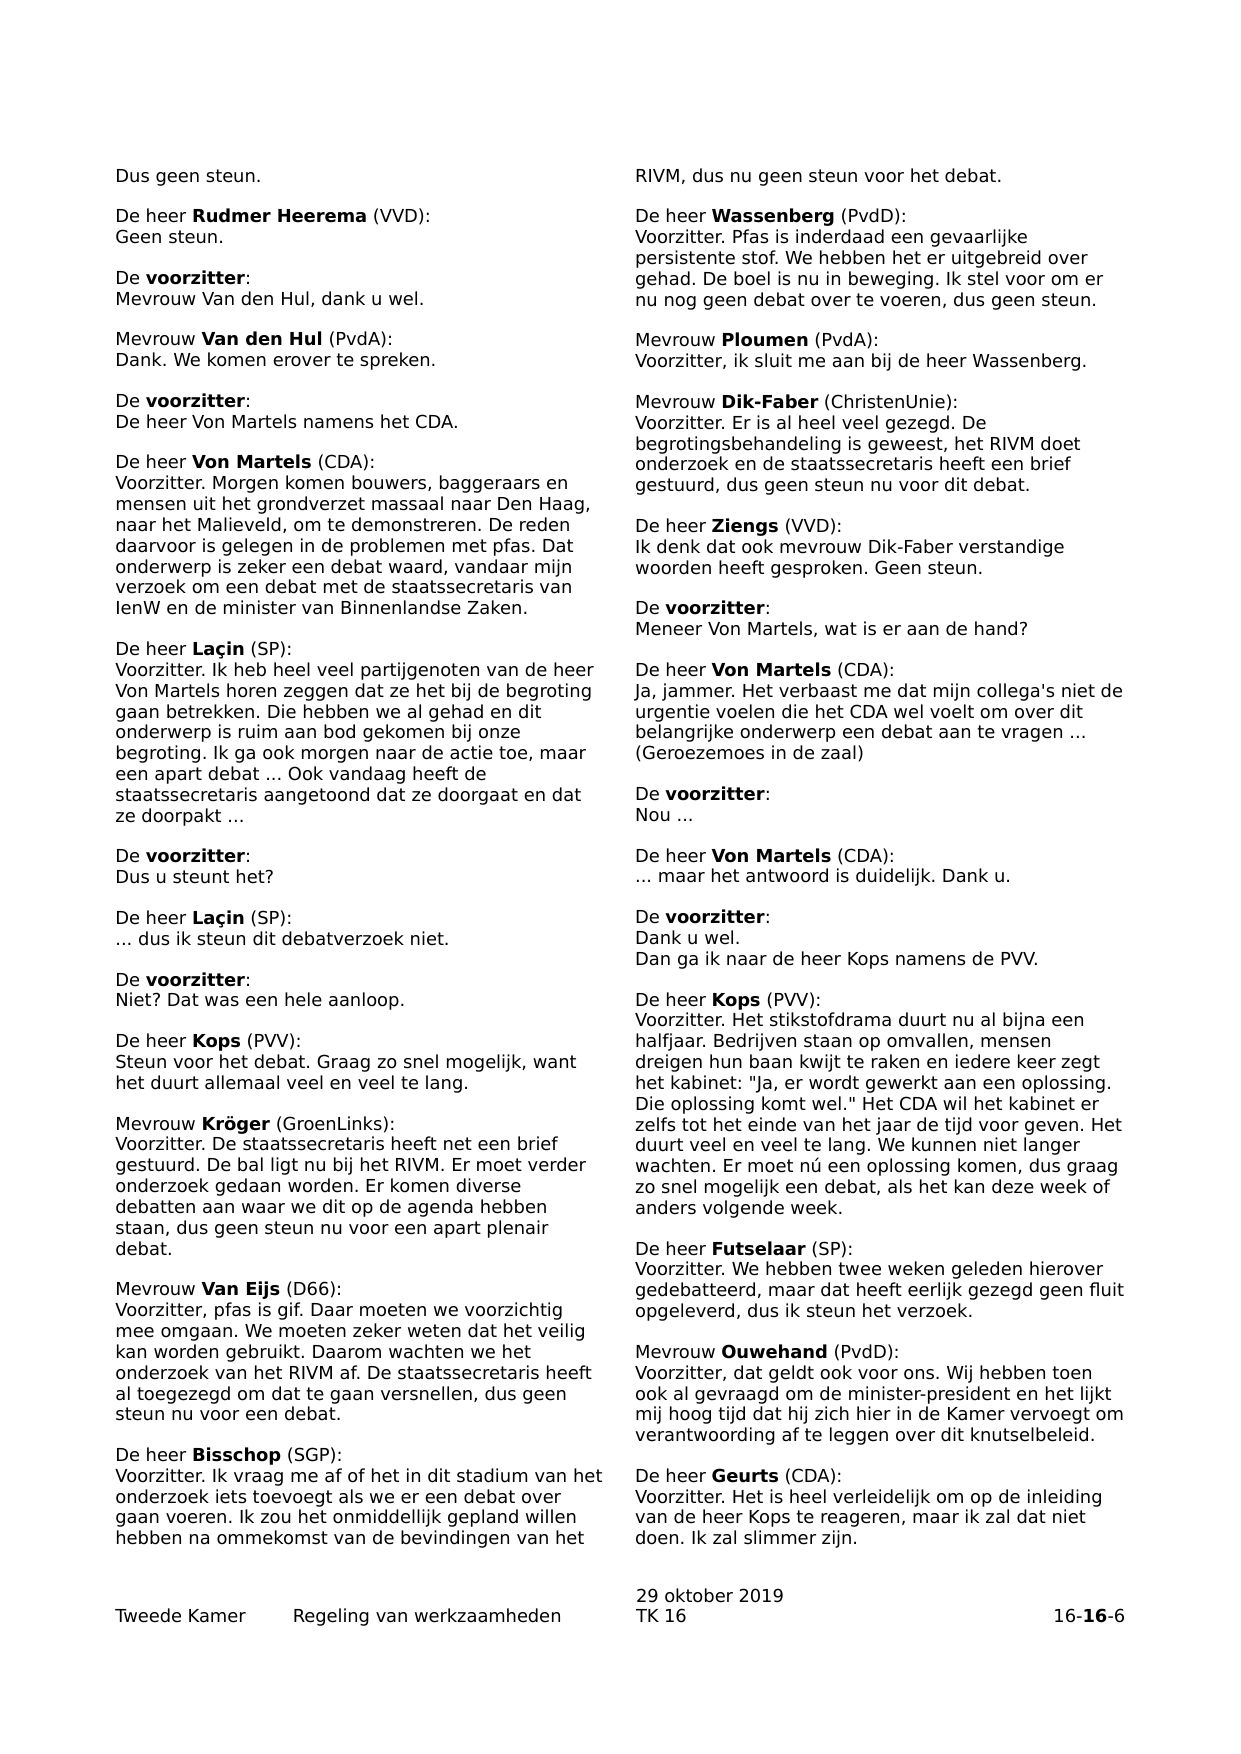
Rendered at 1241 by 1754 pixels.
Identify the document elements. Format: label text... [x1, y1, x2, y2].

text Ik denk dat ook mevrouw Dik-Faber verstandige woorden heeft gesproken. Geen steun. [635, 537, 1125, 578]
text Meneer Von Martels, wat is er aan de hand? [635, 619, 1125, 640]
text Voorzitter. Ik heb heel veel partijgenoten van de heer Von Martels horen zeggen dat ze het bij de begroting gaan betrekken. Die hebben we al gehad en dit onderwerp is ruim aan bod gekomen bij onze begroting. Ik ga ook morgen naar de actie toe, maar een apart debat ... Ook vandaag heeft de staatssecretaris aangetoond dat ze doorgaat en dat ze doorpakt ... [115, 660, 605, 826]
text (Geroezemoes in de zaal) [635, 743, 1125, 764]
text Voorzitter. We hebben twee weken geleden hierover gedebatteerd, maar dat heeft eerlijk gezegd geen fluit opgeleverd, dus ik steun het verzoek. [635, 1259, 1125, 1322]
text De voorzitter: [115, 391, 605, 412]
text De voorzitter: [635, 784, 1125, 804]
text Geen steun. [115, 227, 605, 248]
text De heer Rudmer Heerema (VVD): [115, 206, 605, 227]
text De voorzitter: [635, 907, 1125, 928]
text De heer Futselaar (SP): [635, 1238, 1125, 1259]
text ... dus ik steun dit debatverzoek niet. [115, 929, 605, 949]
text Mevrouw Van Eijs (D66): [115, 1279, 605, 1300]
text De heer Von Martels (CDA): [635, 845, 1125, 866]
text Mevrouw Dik-Faber (ChristenUnie): [635, 392, 1125, 412]
text De voorzitter: [635, 598, 1125, 619]
text Voorzitter. Morgen komen bouwers, baggeraars en mensen uit het grondverzet massaal naar Den Haag, naar het Malieveld, om te demonstreren. De reden daarvoor is gelegen in de problemen met pfas. Dat onderwerp is zeker een debat waard, vandaar mijn verzoek om een debat met de staatssecretaris van IenW en de minister van Binnenlandse Zaken. [115, 473, 605, 619]
text De voorzitter: [115, 969, 605, 990]
text De heer Geurts (CDA): [635, 1466, 1125, 1486]
text De voorzitter: [115, 268, 605, 288]
text Voorzitter, pfas is gif. Daar moeten we voorzichtig mee omgaan. We moeten zeker weten dat het veilig kan worden gebruikt. Daarom wachten we het onderzoek van het RIVM af. De staatssecretaris heeft al toegezegd om dat te gaan versnellen, dus geen steun nu voor een debat. [115, 1300, 605, 1425]
text De heer Laçin (SP): [115, 639, 605, 660]
text De voorzitter: [115, 846, 605, 867]
text Voorzitter. Pfas is inderdaad een gevaarlijke persistente stof. We hebben het er uitgebreid over gehad. De boel is nu in beweging. Ik stel voor om er nu nog geen debat over te voeren, dus geen steun. [635, 227, 1125, 310]
text RIVM, dus nu geen steun voor het debat. [635, 165, 1125, 186]
text Voorzitter, dat geldt ook voor ons. Wij hebben toen ook al gevraagd om de minister-president en het lijkt mij hoog tijd dat hij zich hier in de Kamer vervoegt om verantwoording af te leggen over dit knutselbeleid. [635, 1362, 1125, 1446]
text Mevrouw Kröger (GroenLinks): [115, 1113, 605, 1134]
text Voorzitter. Ik vraag me af of het in dit stadium van het onderzoek iets toevoegt als we er een debat over gaan voeren. Ik zou het onmiddellijk gepland willen hebben na ommekomst van de bevindingen van het [115, 1466, 605, 1549]
text Voorzitter. Het stikstofdrama duurt nu al bijna een halfjaar. Bedrijven staan op omvallen, mensen dreigen hun baan kwijt te raken en iedere keer zegt het kabinet: "Ja, er wordt gewerkt aan een oplossing. Die oplossing komt wel." Het CDA wil het kabinet er zelfs tot het einde van het jaar de tijd voor geven. Het duurt veel en veel te lang. We kunnen niet langer wachten. Er moet nú een oplossing komen, dus graag zo snel mogelijk een debat, als het kan deze week of anders volgende week. [635, 1010, 1125, 1218]
text Mevrouw Van den Hul (PvdA): [115, 329, 605, 350]
text Dus geen steun. [115, 165, 605, 186]
text Voorzitter. Het is heel verleidelijk om op de inleiding van de heer Kops te reageren, maar ik zal dat niet doen. Ik zal slimmer zijn. [635, 1486, 1125, 1549]
text Voorzitter, ik sluit me aan bij de heer Wassenberg. [635, 351, 1125, 372]
text De heer Von Martels namens het CDA. [115, 412, 605, 432]
text Mevrouw Ouwehand (PvdD): [635, 1342, 1125, 1362]
text Dank. We komen erover te spreken. [115, 350, 605, 371]
text De heer Bisschop (SGP): [115, 1445, 605, 1466]
text Mevrouw Van den Hul, dank u wel. [115, 288, 605, 309]
text Dan ga ik naar de heer Kops namens de PVV. [635, 948, 1125, 969]
text De heer Laçin (SP): [115, 908, 605, 929]
text De heer Kops (PVV): [115, 1031, 605, 1052]
text ... maar het antwoord is duidelijk. Dank u. [635, 866, 1125, 887]
text Mevrouw Ploumen (PvdA): [635, 330, 1125, 351]
text De heer Kops (PVV): [635, 989, 1125, 1010]
text De heer Von Martels (CDA): [635, 660, 1125, 681]
text De heer Wassenberg (PvdD): [635, 206, 1125, 227]
text Voorzitter. De staatssecretaris heeft net een brief gestuurd. De bal ligt nu bij het RIVM. Er moet verder onderzoek gedaan worden. Er komen diverse debatten aan waar we dit op de agenda hebben staan, dus geen steun nu voor een apart plenair debat. [115, 1134, 605, 1259]
text Nou ... [635, 804, 1125, 825]
text Voorzitter. Er is al heel veel gezegd. De begrotingsbehandeling is geweest, het RIVM doet onderzoek en de staatssecretaris heeft een brief gestuurd, dus geen steun nu voor dit debat. [635, 412, 1125, 496]
text Ja, jammer. Het verbaast me dat mijn collega's niet de urgentie voelen die het CDA wel voelt om over dit belangrijke onderwerp een debat aan te vragen ... [635, 681, 1125, 743]
text Steun voor het debat. Graag zo snel mogelijk, want het duurt allemaal veel en veel te lang. [115, 1052, 605, 1093]
text Dus u steunt het? [115, 867, 605, 888]
text Niet? Dat was een hele aanloop. [115, 990, 605, 1011]
text De heer Ziengs (VVD): [635, 516, 1125, 537]
text Dank u wel. [635, 928, 1125, 948]
text De heer Von Martels (CDA): [115, 452, 605, 473]
